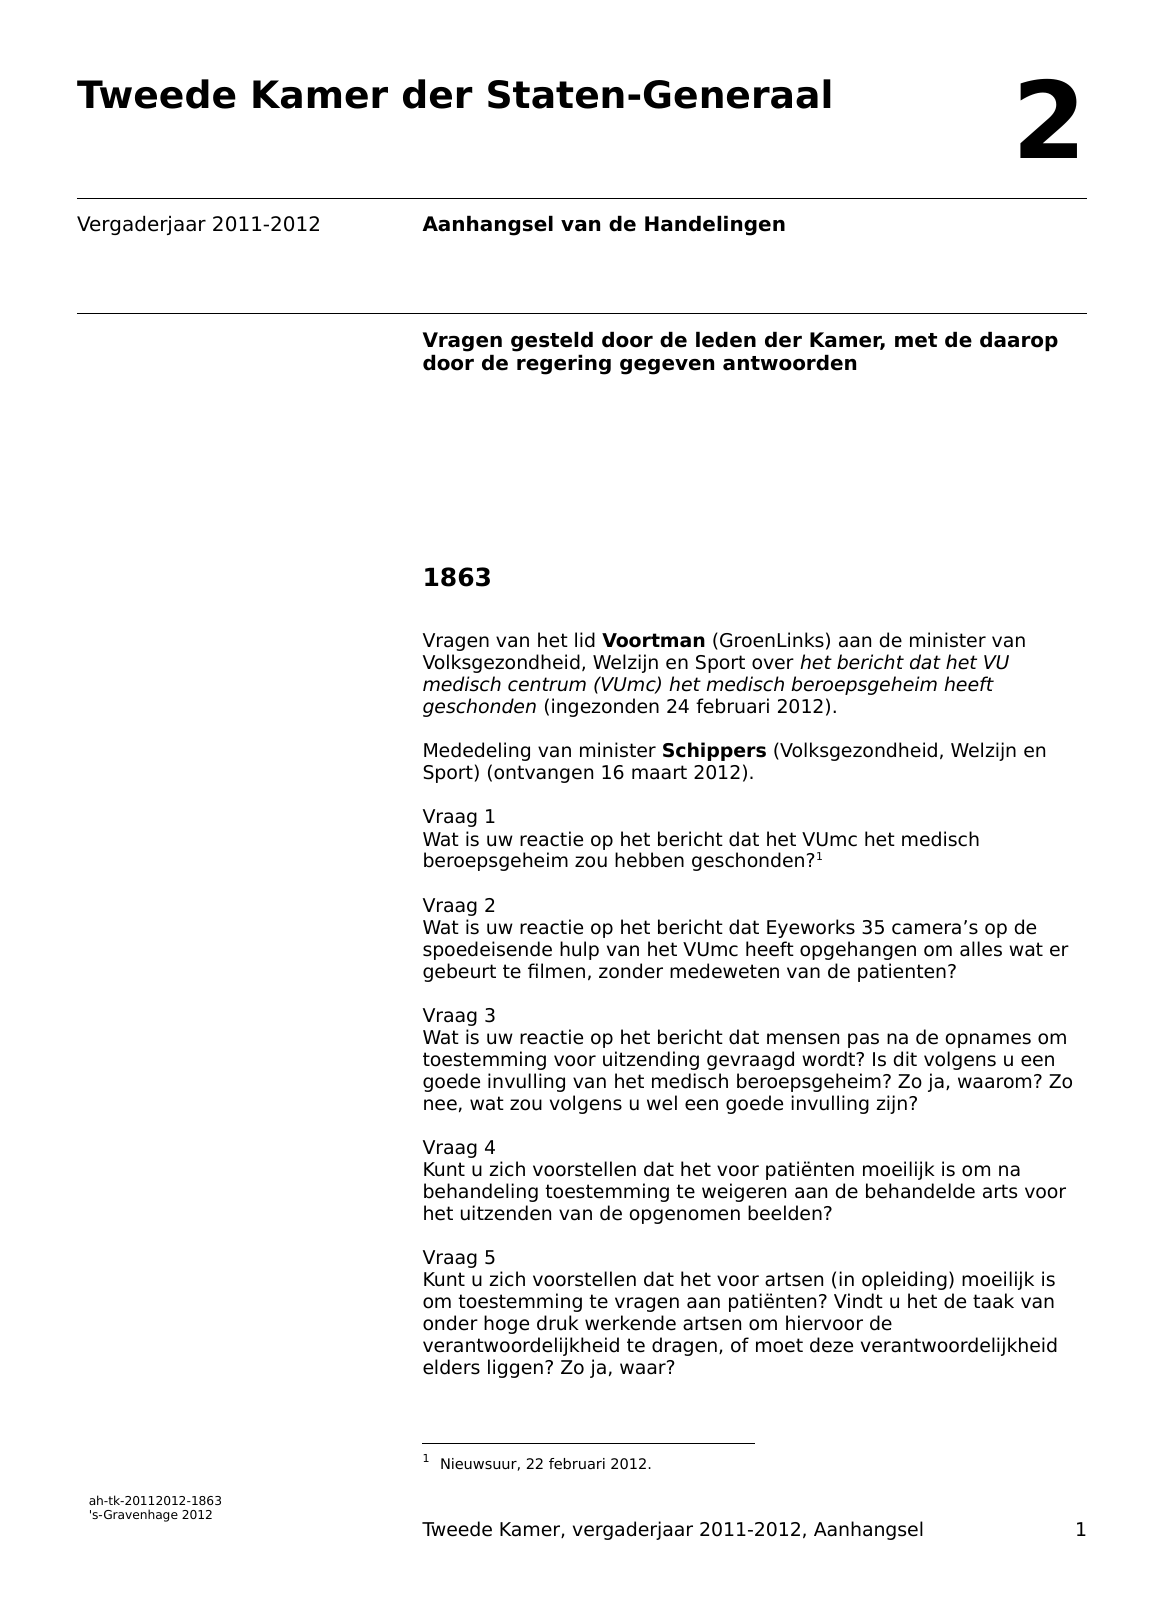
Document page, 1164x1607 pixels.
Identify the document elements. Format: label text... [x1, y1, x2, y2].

text Wat is uw reactie op het bericht dat mensen pas na de opnames om toestemming voor uitzending gevraagd wordt? Is dit volgens u een goede invulling van het medisch beroepsgeheim? Zo ja, waarom? Zo nee, wat zou volgens u wel een goede invulling zijn? [422, 1027, 1087, 1114]
text Vraag 2 [422, 894, 1087, 917]
table_cell Vergaderjaar 2011-2012 [77, 199, 422, 313]
text Kunt u zich voorstellen dat het voor patiënten moeilijk is om na behandeling toestemming te weigeren aan de behandelde arts voor het uitzenden van de opgenomen beelden? [422, 1159, 1087, 1225]
text Vraag 1 [422, 806, 1087, 828]
text ah-tk-20112012-1863 [88, 1494, 323, 1508]
text Vraag 5 [422, 1247, 1087, 1269]
table_cell Aanhangsel van de Handelingen [422, 199, 1087, 313]
text Vraag 4 [422, 1137, 1087, 1159]
text Vragen van het lid Voortman (GroenLinks) aan de minister van Volksgezondheid, Welzijn en Sport over het bericht dat het VU medisch centrum (VUmc) het medisch beroepsgeheim heeft geschonden (ingezonden 24 februari 2012). [422, 630, 1087, 718]
table_cell Vragen gesteld door de leden der Kamer, met de daarop door de regering gegeven antwoorden [422, 314, 1087, 375]
table_header Tweede Kamer der Staten-Generaal [77, 59, 886, 198]
text Wat is uw reactie op het bericht dat Eyeworks 35 camera’s op de spoedeisende hulp van het VUmc heeft opgehangen om alles wat er gebeurt te filmen, zonder medeweten van de patienten? [422, 917, 1087, 982]
table_cell [77, 314, 422, 375]
text Nieuwsuur, 22 februari 2012. [422, 1452, 1087, 1474]
text Kunt u zich voorstellen dat het voor artsen (in opleiding) moeilijk is om toestemming te vragen aan patiënten? Vindt u het de taak van onder hoge druk werkende artsen om hiervoor de verantwoordelijkheid te dragen, of moet deze verantwoordelijkheid elders liggen? Zo ja, waar? [422, 1269, 1087, 1379]
text 1863 [422, 563, 1087, 592]
text Mededeling van minister Schippers (Volksgezondheid, Welzijn en Sport) (ontvangen 16 maart 2012). [422, 740, 1087, 784]
text Vraag 3 [422, 1005, 1087, 1027]
text 's-Gravenhage 2012 [88, 1508, 323, 1522]
table_header 2 [886, 59, 1087, 198]
text Wat is uw reactie op het bericht dat het VUmc het medisch beroepsgeheim zou hebben geschonden? [422, 828, 1087, 872]
